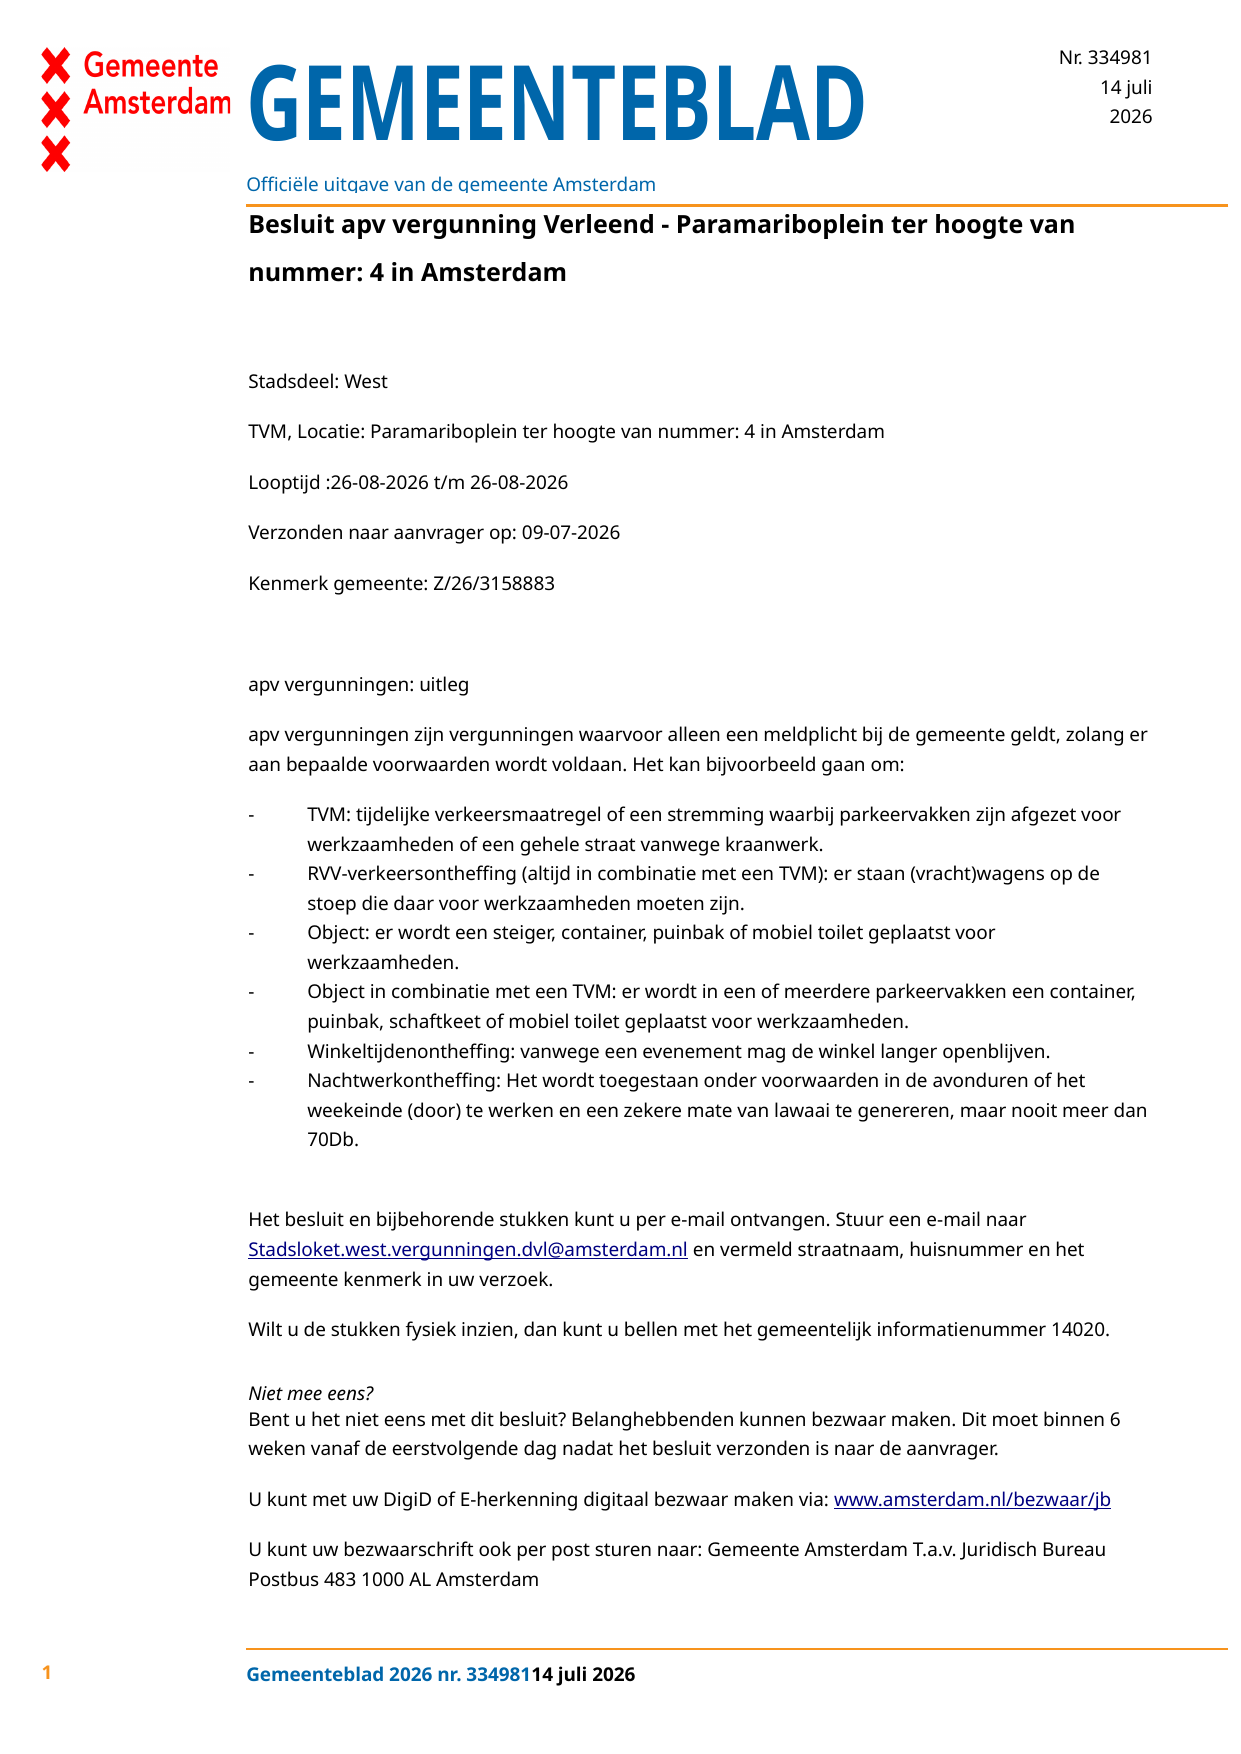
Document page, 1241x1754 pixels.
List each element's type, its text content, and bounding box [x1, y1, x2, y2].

picture [41, 47, 231, 172]
text Kenmerk gemeente: Z/26/3158883 [248, 570, 1152, 596]
text Verzonden naar aanvrager op: 09-07-2026 [248, 519, 1152, 545]
text apv vergunningen: uitleg [248, 671, 1152, 697]
text Besluit apv vergunning Verleend - Paramariboplein ter hoogte van nummer: 4 in Amsterdam [248, 207, 1152, 288]
text U kunt uw bezwaarschrift ook per post sturen naar: Gemeente Amsterdam T.a.v. Juridisch Bureau Postbus 483 1000 AL Amsterdam [248, 1536, 1152, 1592]
text Stadsdeel: West [248, 368, 1152, 394]
text Bent u het niet eens met dit besluit? Belanghebbenden kunnen bezwaar maken. Dit moet binnen 6 weken vanaf de eerstvolgende dag nadat het besluit verzonden is naar de aanvrager. [248, 1406, 1152, 1461]
list Object: er wordt een steiger, container, puinbak of mobiel toilet geplaatst voor werkzaamheden. [248, 919, 1152, 975]
text Het besluit en bijbehorende stukken kunt u per e-mail ontvangen. Stuur een e-mail naar Stadsloket.west.vergunningen.dvl@amsterdam.nl en vermeld straatnaam, huisnummer en het gemeente kenmerk in uw verzoek. [248, 1207, 1152, 1292]
text Niet mee eens? [248, 1380, 1152, 1406]
text TVM, Locatie: Paramariboplein ter hoogte van nummer: 4 in Amsterdam [248, 419, 1152, 444]
text Wilt u de stukken fysiek inzien, dan kunt u bellen met het gemeentelijk informatienummer 14020. [248, 1316, 1152, 1342]
text Looptijd :26-08-2026 t/m 26-08-2026 [248, 469, 1152, 495]
text U kunt met uw DigiD of E-herkenning digitaal bezwaar maken via: www.amsterdam.nl/bezwaar/jb [248, 1486, 1152, 1512]
list Winkeltijdenontheffing: vanwege een evenement mag de winkel langer openblijven. [248, 1038, 1152, 1064]
list TVM: tijdelijke verkeersmaatregel of een stremming waarbij parkeervakken zijn afgezet voor werkzaamheden of een gehele straat vanwege kraanwerk. [248, 801, 1152, 857]
list RVV-verkeersontheffing (altijd in combinatie met een TVM): er staan (vracht)wagens op de stoep die daar voor werkzaamheden moeten zijn. [248, 860, 1152, 916]
list Object in combinatie met een TVM: er wordt in een of meerdere parkeervakken een container, puinbak, schaftkeet of mobiel toilet geplaatst voor werkzaamheden. [248, 979, 1152, 1034]
list Nachtwerkontheffing: Het wordt toegestaan onder voorwaarden in de avonduren of het weekeinde (door) te werken en een zekere mate van lawaai te genereren, maar nooit meer dan 70Db. [248, 1067, 1152, 1152]
text apv vergunningen zijn vergunningen waarvoor alleen een meldplicht bij de gemeente geldt, zolang er aan bepaalde voorwaarden wordt voldaan. Het kan bijvoorbeeld gaan om: [248, 721, 1152, 777]
